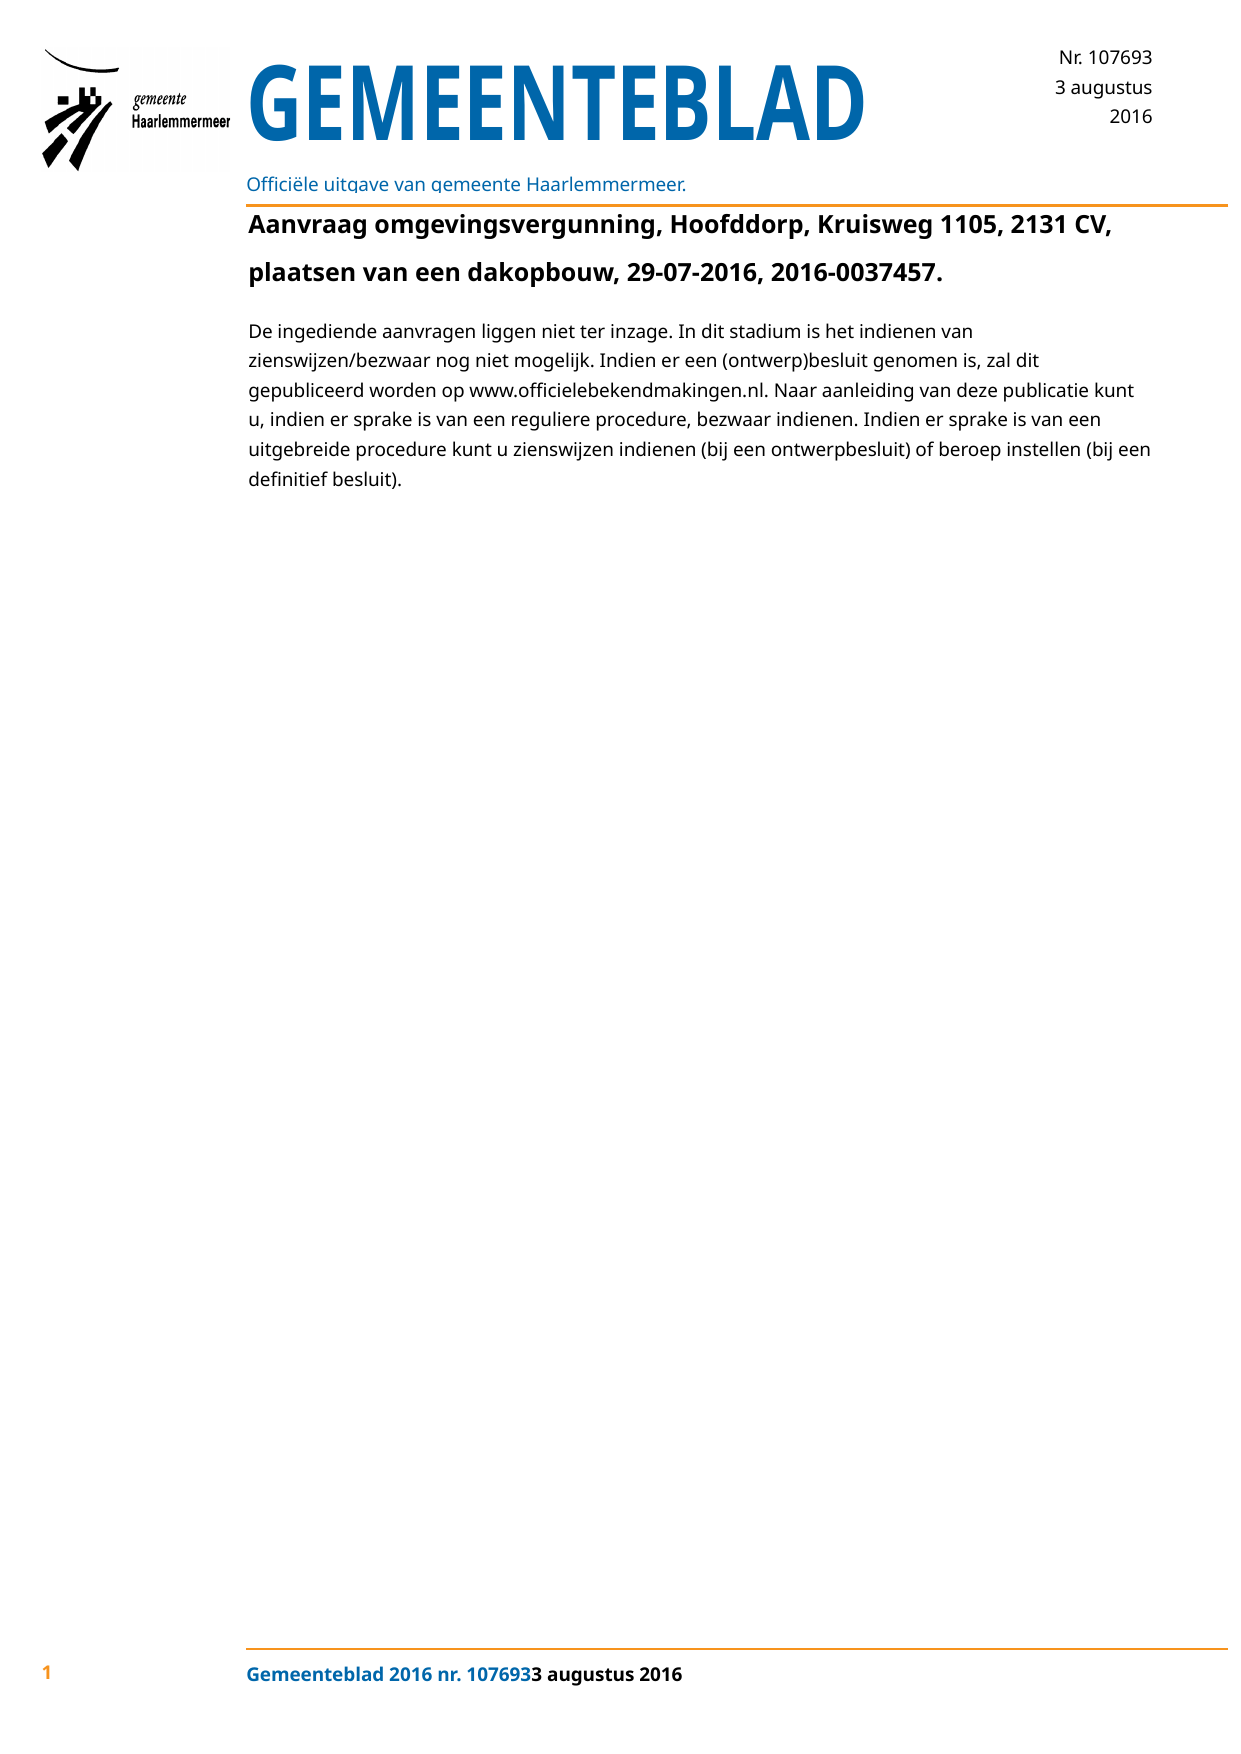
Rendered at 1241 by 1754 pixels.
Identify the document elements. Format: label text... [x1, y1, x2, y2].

text Aanvraag omgevingsvergunning, Hoofddorp, Kruisweg 1105, 2131 CV, plaatsen van een dakopbouw, 29-07-2016, 2016-0037457. [248, 207, 1152, 288]
picture [41, 47, 231, 172]
text De ingediende aanvragen liggen niet ter inzage. In dit stadium is het indienen van zienswijzen/bezwaar nog niet mogelijk. Indien er een (ontwerp)besluit genomen is, zal dit gepubliceerd worden op www.officielebekendmakingen.nl. Naar aanleiding van deze publicatie kunt u, indien er sprake is van een reguliere procedure, bezwaar indienen. Indien er sprake is van een uitgebreide procedure kunt u zienswijzen indienen (bij een ontwerpbesluit) of beroep instellen (bij een definitief besluit). [248, 318, 1152, 492]
